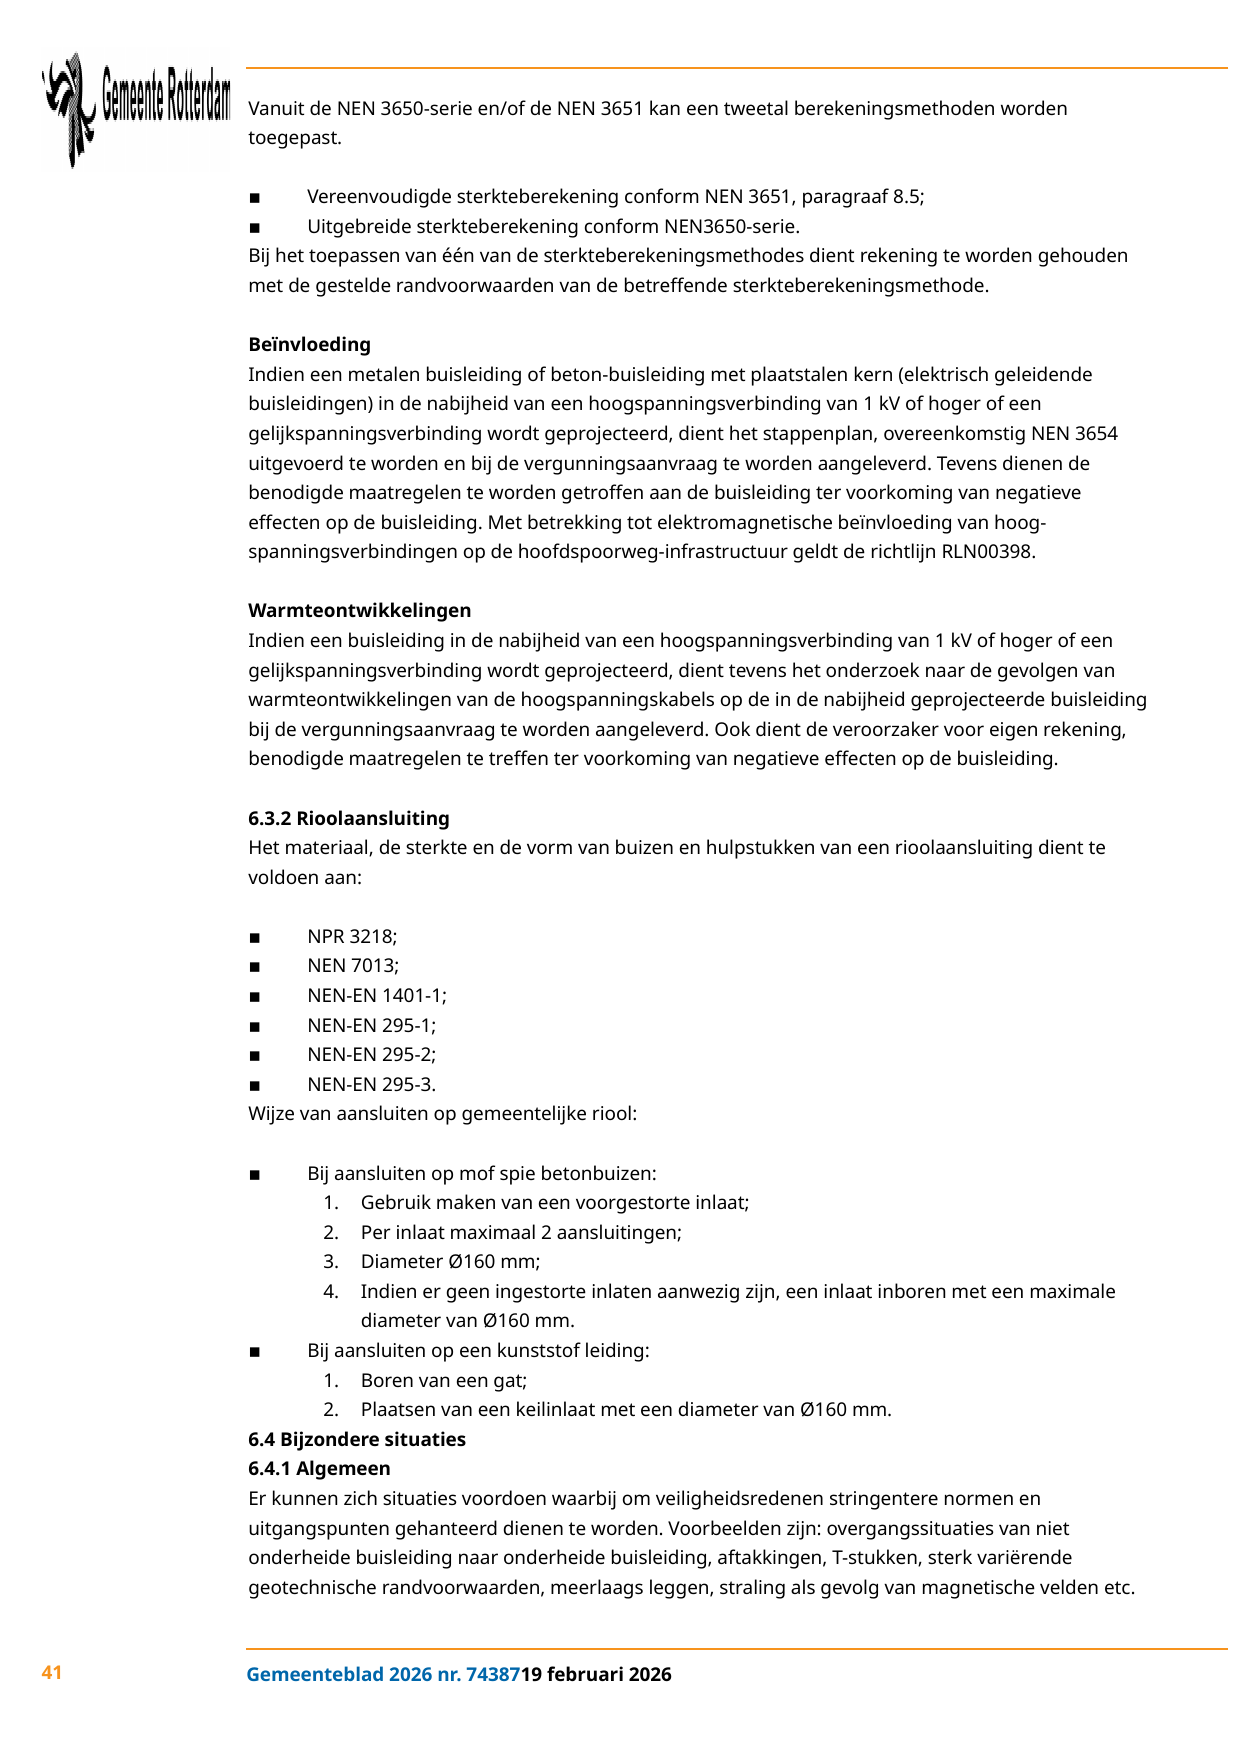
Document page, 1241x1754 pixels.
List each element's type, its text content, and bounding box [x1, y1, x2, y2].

list Gebruik maken van een voorgestorte inlaat; [323, 1189, 1152, 1215]
list NEN 7013; [248, 953, 1152, 978]
text Indien een buisleiding in de nabijheid van een hoogspanningsverbinding van 1 kV of hoger of een gelijkspanningsverbinding wordt geprojecteerd, dient tevens het onderzoek naar de gevolgen van warmteontwikkelingen van de hoogspanningskabels op de in de nabijheid geprojecteerde buisleiding bij de vergunningsaanvraag te worden aangeleverd. Ook dient de veroorzaker voor eigen rekening, benodigde maatregelen te treffen ter voorkoming van negatieve effecten op de buisleiding. [248, 627, 1152, 771]
list Uitgebreide sterkteberekening conform NEN3650-serie. [248, 213, 1152, 239]
list NPR 3218; [248, 923, 1152, 949]
list NEN-EN 295-1; [248, 1012, 1152, 1038]
list NEN-EN 1401-1; [248, 982, 1152, 1008]
list Diameter Ø160 mm; [323, 1248, 1152, 1274]
text 6.4 Bijzondere situaties [248, 1426, 1152, 1452]
list Plaatsen van een keilinlaat met een diameter van Ø160 mm. [323, 1396, 1152, 1422]
list Per inlaat maximaal 2 aansluitingen; [323, 1219, 1152, 1245]
text 6.4.1 Algemeen [248, 1456, 1152, 1481]
text Er kunnen zich situaties voordoen waarbij om veiligheidsredenen stringentere normen en uitgangspunten gehanteerd dienen te worden. Voorbeelden zijn: overgangssituaties van niet onderheide buisleiding naar onderheide buisleiding, aftakkingen, T-stukken, sterk variërende geotechnische randvoorwaarden, meerlaags leggen, straling als gevolg van magnetische velden etc. [248, 1485, 1152, 1600]
text Vanuit de NEN 3650-serie en/of de NEN 3651 kan een tweetal berekeningsmethoden worden toegepast. [248, 95, 1152, 150]
text Bij het toepassen van één van de sterkteberekeningsmethodes dient rekening te worden gehouden met de gestelde randvoorwaarden van de betreffende sterkteberekeningsmethode. [248, 243, 1152, 298]
list NEN-EN 295-2; [248, 1041, 1152, 1067]
list Indien er geen ingestorte inlaten aanwezig zijn, een inlaat inboren met een maximale diameter van Ø160 mm. [323, 1278, 1152, 1333]
list Bij aansluiten op mof spie betonbuizen: [248, 1160, 1152, 1186]
list Boren van een gat; [323, 1367, 1152, 1393]
text Indien een metalen buisleiding of beton-buisleiding met plaatstalen kern (elektrisch geleidende buisleidingen) in de nabijheid van een hoogspanningsverbinding van 1 kV of hoger of een gelijkspanningsverbinding wordt geprojecteerd, dient het stappenplan, overeenkomstig NEN 3654 uitgevoerd te worden en bij de vergunningsaanvraag te worden aangeleverd. Tevens dienen de benodigde maatregelen te worden getroffen aan de buisleiding ter voorkoming van negatieve effecten op de buisleiding. Met betrekking tot elektromagnetische beïnvloeding van hoog-spanningsverbindingen op de hoofdspoorweg-infrastructuur geldt de richtlijn RLN00398. [248, 361, 1152, 564]
text Warmteontwikkelingen [248, 598, 1152, 623]
text 6.3.2 Rioolaansluiting [248, 805, 1152, 831]
list NEN-EN 295-3. [248, 1071, 1152, 1097]
list Vereenvoudigde sterkteberekening conform NEN 3651, paragraaf 8.5; [248, 183, 1152, 209]
list Bij aansluiten op een kunststof leiding: [248, 1337, 1152, 1363]
text Wijze van aansluiten op gemeentelijke riool: [248, 1101, 1152, 1126]
picture [41, 47, 231, 172]
text Het materiaal, de sterkte en de vorm van buizen en hulpstukken van een rioolaansluiting dient te voldoen aan: [248, 834, 1152, 890]
text Beïnvloeding [248, 331, 1152, 357]
